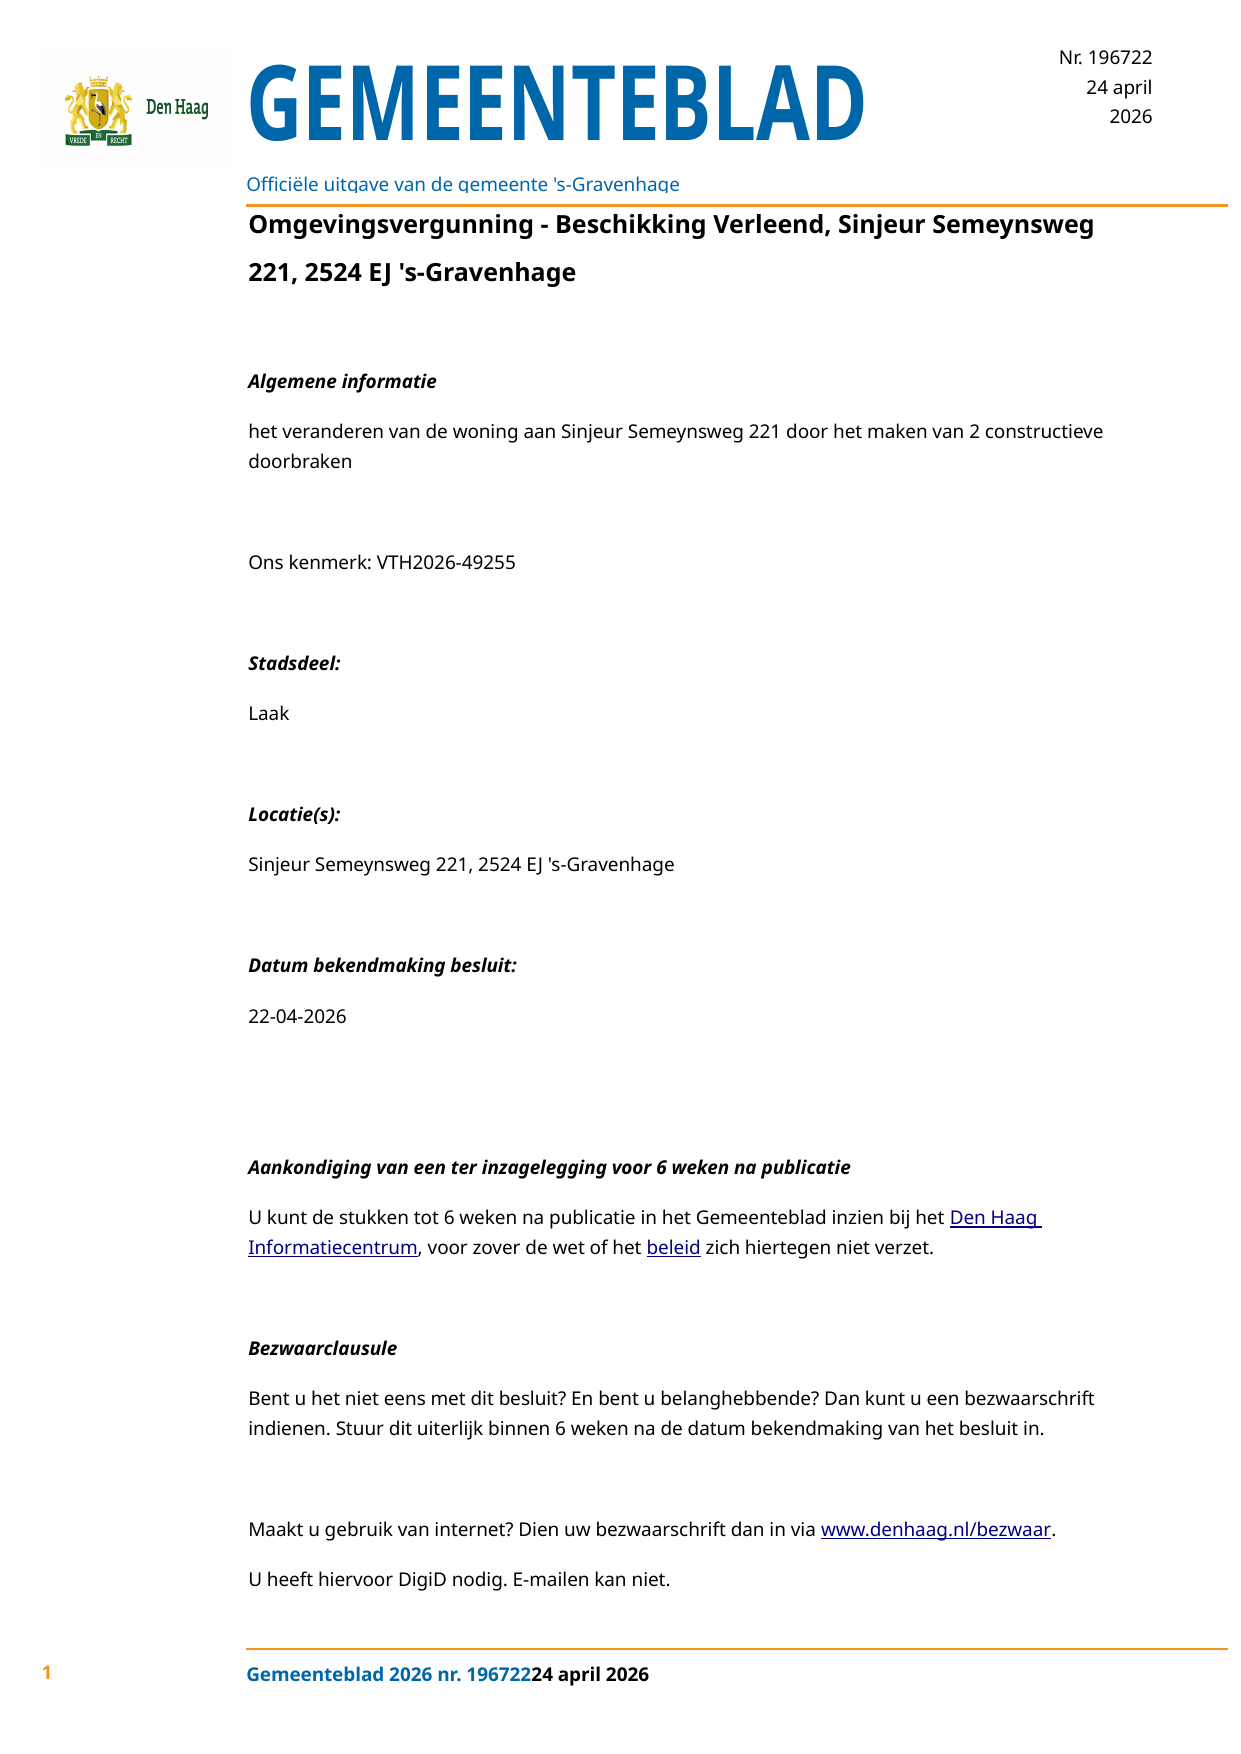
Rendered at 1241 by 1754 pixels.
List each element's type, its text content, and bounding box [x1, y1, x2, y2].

text Bezwaarclausule [248, 1335, 1152, 1361]
text 22-04-2026 [248, 1003, 1152, 1029]
text Stadsdeel: [248, 650, 1152, 676]
text Bent u het niet eens met dit besluit? En bent u belanghebbende? Dan kunt u een bezwaarschrift indienen. Stuur dit uiterlijk binnen 6 weken na de datum bekendmaking van het besluit in. [248, 1385, 1152, 1441]
text U kunt de stukken tot 6 weken na publicatie in het Gemeenteblad inzien bij het Den Haag Informatiecentrum, voor zover de wet of het beleid zich hiertegen niet verzet. [248, 1204, 1152, 1260]
text Laak [248, 700, 1152, 726]
text Omgevingsvergunning - Beschikking Verleend, Sinjeur Semeynsweg 221, 2524 EJ 's-Gravenhage [248, 207, 1152, 288]
text Sinjeur Semeynsweg 221, 2524 EJ 's-Gravenhage [248, 852, 1152, 877]
text Locatie(s): [248, 801, 1152, 827]
text Maakt u gebruik van internet? Dien uw bezwaarschrift dan in via www.denhaag.nl/bezwaar. [248, 1516, 1152, 1542]
text Ons kenmerk: VTH2026-49255 [248, 549, 1152, 575]
text het veranderen van de woning aan Sinjeur Semeynsweg 221 door het maken van 2 constructieve doorbraken [248, 419, 1152, 474]
picture [41, 47, 231, 172]
text Datum bekendmaking besluit: [248, 952, 1152, 978]
text Aankondiging van een ter inzagelegging voor 6 weken na publicatie [248, 1154, 1152, 1180]
text Algemene informatie [248, 368, 1152, 394]
text U heeft hiervoor DigiD nodig. E-mailen kan niet. [248, 1566, 1152, 1592]
